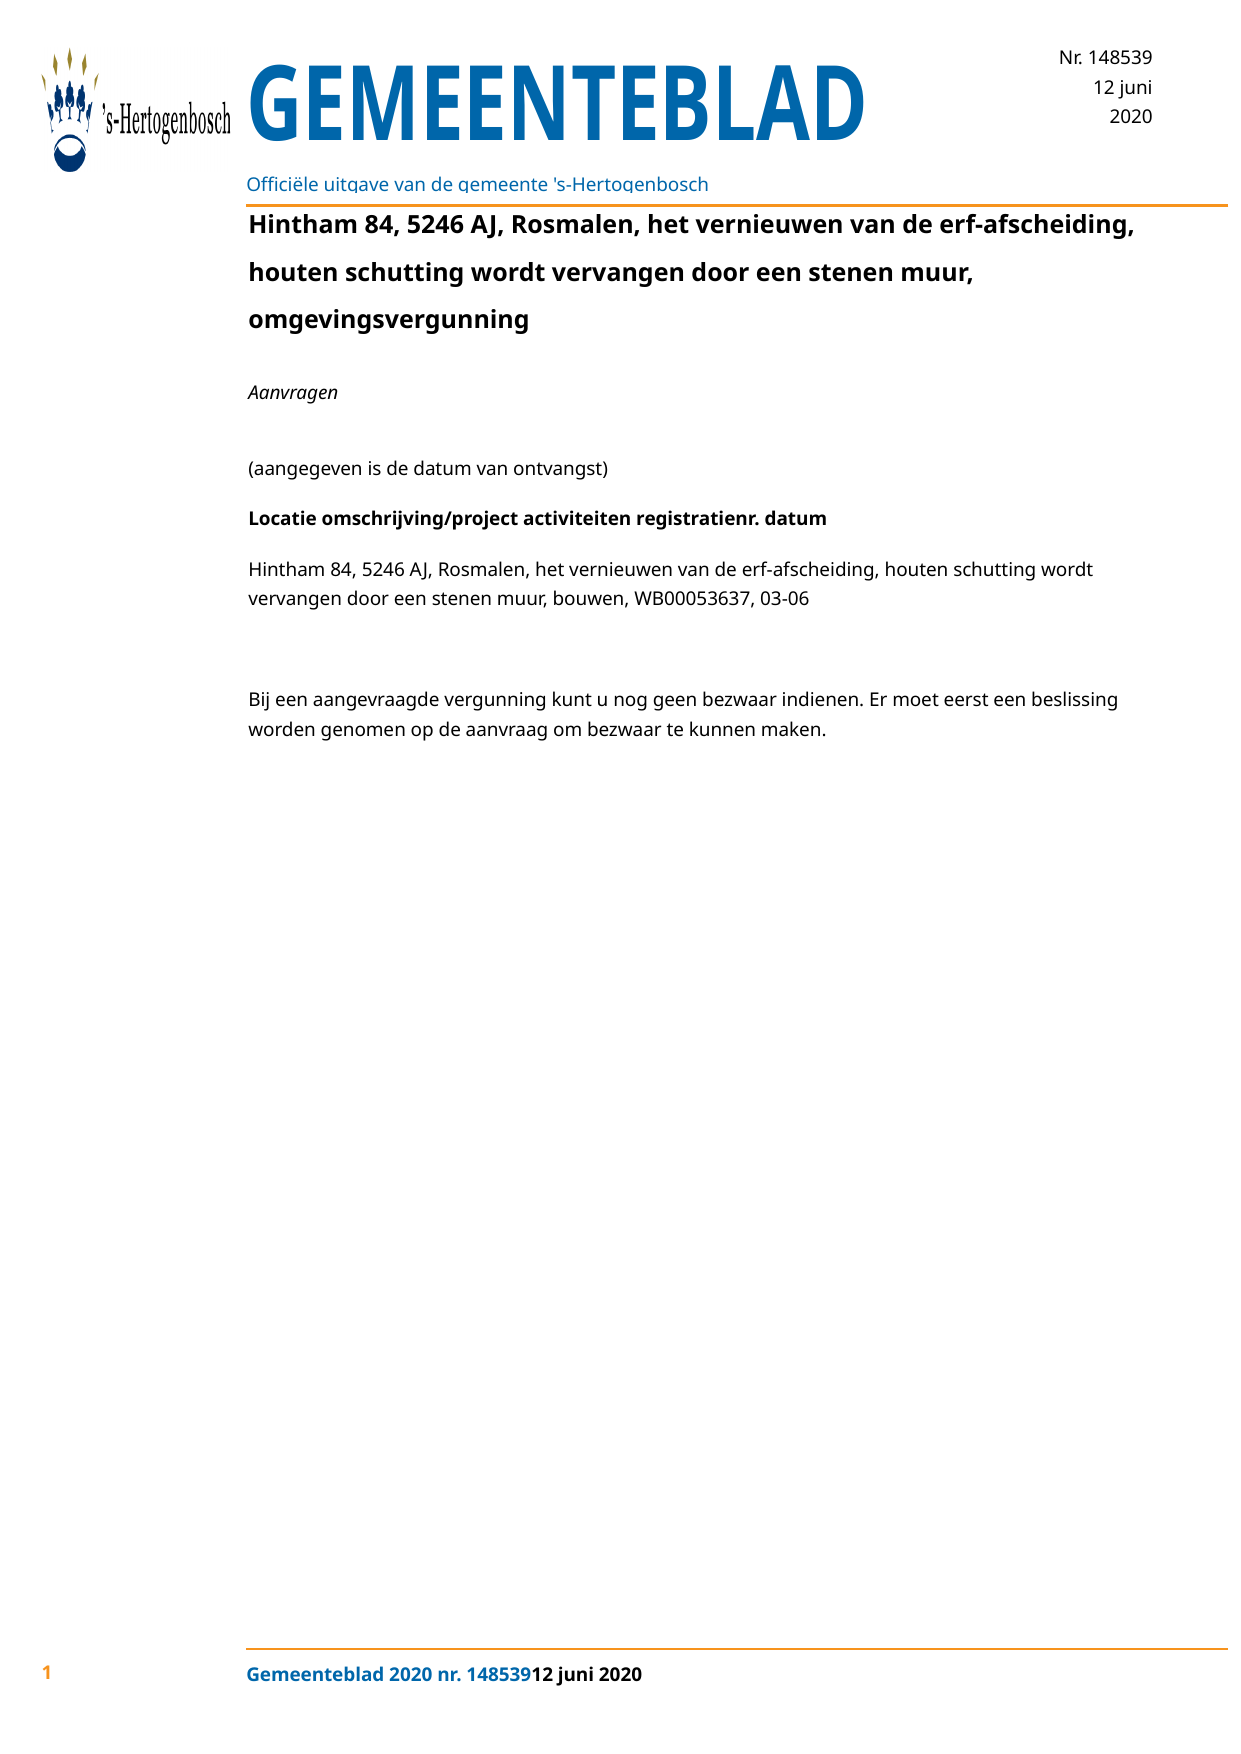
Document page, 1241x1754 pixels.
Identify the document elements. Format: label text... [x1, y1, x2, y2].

text Aanvragen [248, 379, 1152, 405]
picture [41, 47, 231, 172]
text Bij een aangevraagde vergunning kunt u nog geen bezwaar indienen. Er moet eerst een beslissing worden genomen op de aanvraag om bezwaar te kunnen maken. [248, 686, 1152, 742]
text (aangegeven is de datum van ontvangst) [248, 455, 1152, 481]
text Locatie omschrijving/project activiteiten registratienr. datum [248, 506, 1152, 531]
text Hintham 84, 5246 AJ, Rosmalen, het vernieuwen van de erf-afscheiding, houten schutting wordt vervangen door een stenen muur, omgevingsvergunning [248, 207, 1152, 336]
text Hintham 84, 5246 AJ, Rosmalen, het vernieuwen van de erf-afscheiding, houten schutting wordt vervangen door een stenen muur, bouwen, WB00053637, 03-06 [248, 556, 1152, 611]
